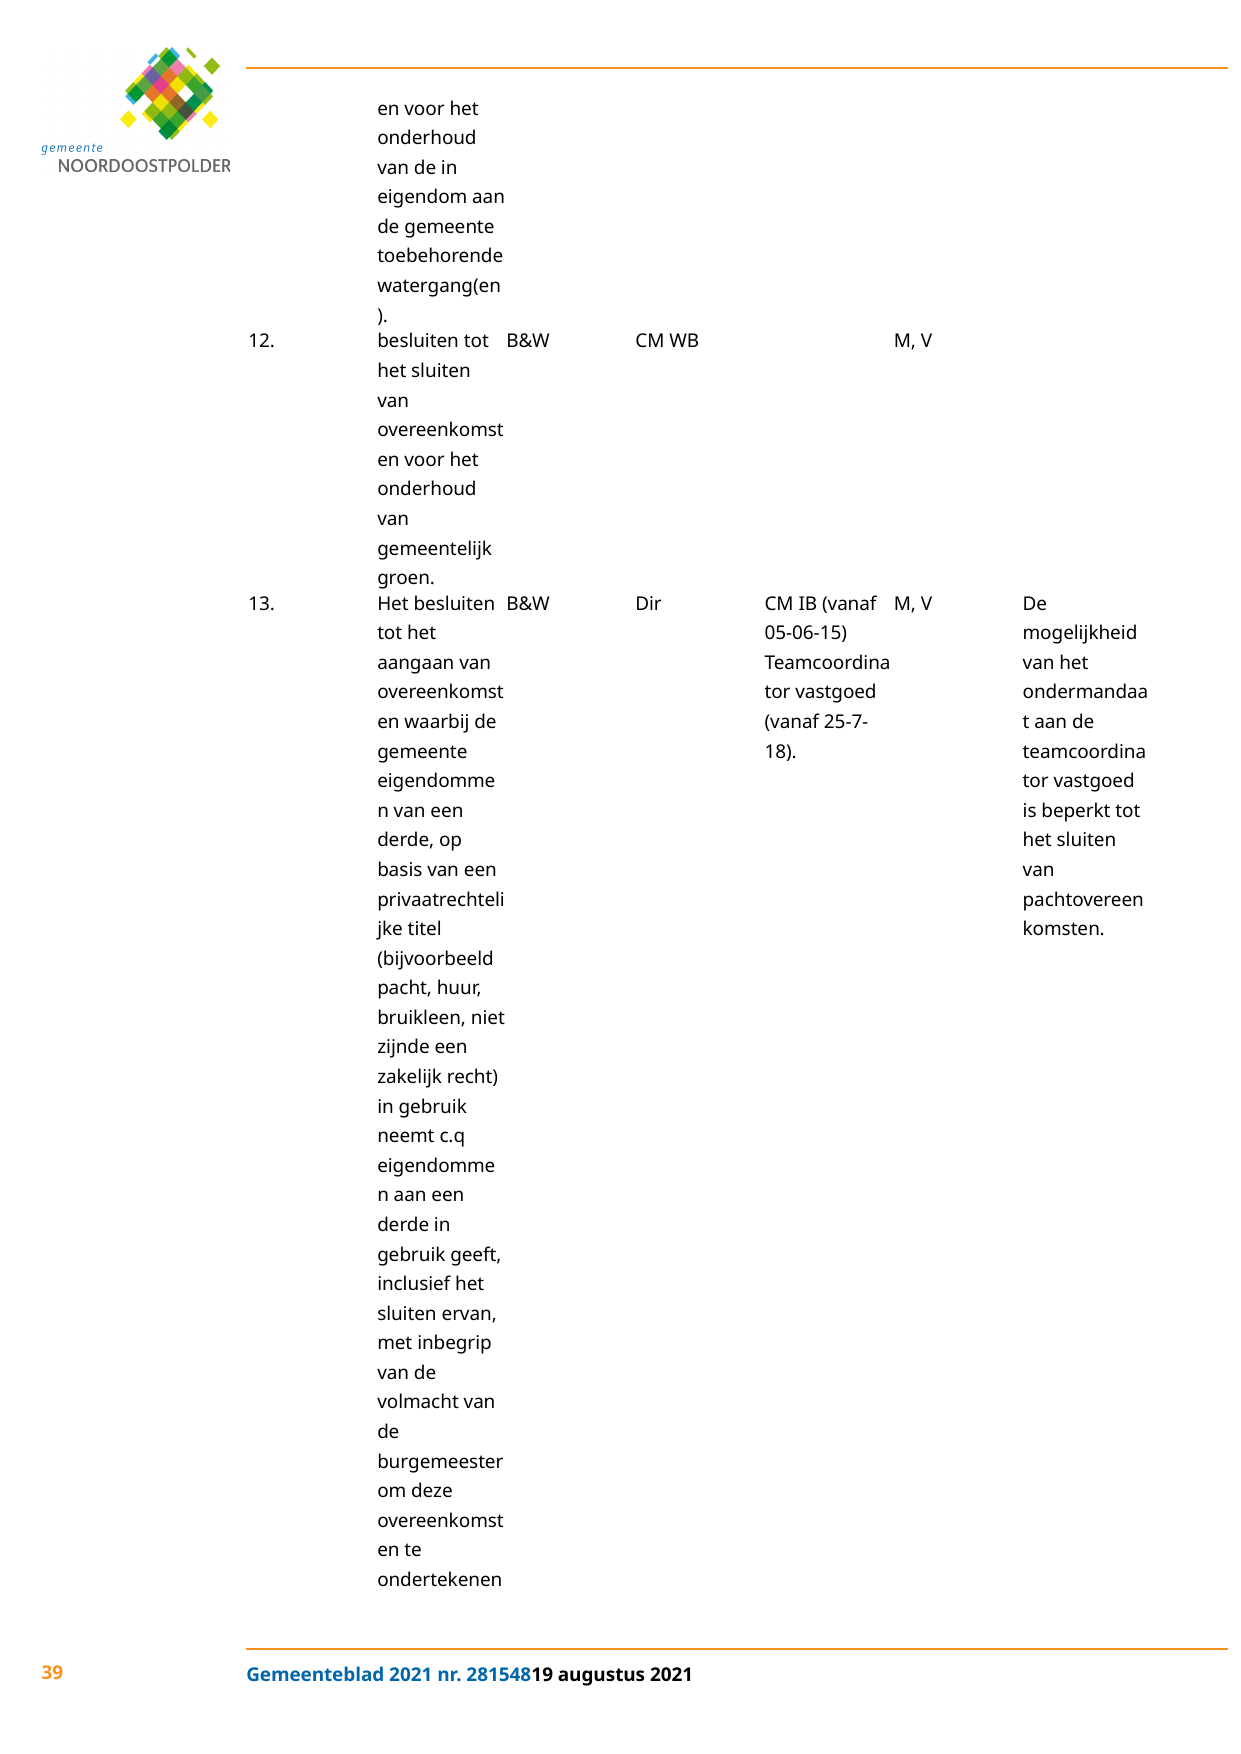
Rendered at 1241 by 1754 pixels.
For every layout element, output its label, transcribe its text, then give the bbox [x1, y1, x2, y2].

table_cell CM WB [635, 328, 764, 590]
table_cell [1023, 328, 1152, 590]
table_cell [1023, 95, 1152, 328]
table_cell Dir [635, 590, 764, 1592]
table_cell 12. [248, 328, 377, 590]
table_cell [764, 95, 893, 328]
table_cell 13. [248, 590, 377, 1592]
table_cell [764, 328, 893, 590]
table_cell M, V [894, 590, 1022, 1592]
table_cell M, V [894, 328, 1022, 590]
table_cell [894, 95, 1022, 328]
table_cell B&W [506, 328, 635, 590]
table_cell B&W [506, 590, 635, 1592]
table_cell [506, 95, 635, 328]
picture [41, 47, 231, 172]
table_cell [635, 95, 764, 328]
table_cell Het besluiten tot het aangaan van overeenkomsten waarbij de gemeente eigendommen van een derde, op basis van een privaatrechtelijke titel (bijvoorbeeld pacht, huur, bruikleen, niet zijnde een zakelijk recht) in gebruik neemt c.q eigendommen aan een derde in gebruik geeft, inclusief het sluiten ervan, met inbegrip van de volmacht van de burgemeester om deze overeenkomsten te ondertekenen [377, 590, 506, 1592]
table_cell besluiten tot het sluiten van overeenkomsten voor het onderhoud van gemeentelijk groen. [377, 328, 506, 590]
table_cell en voor het onderhoud van de in eigendom aan de gemeente toebehorende watergang(en). [377, 95, 506, 328]
table_cell De mogelijkheid van het ondermandaat aan de teamcoordinator vastgoed is beperkt tot het sluiten van pachtovereenkomsten. [1023, 590, 1152, 1592]
table_cell CM IB (vanaf 05-06-15) Teamcoordinator vastgoed (vanaf 25-7-18). [764, 590, 893, 1592]
table_cell [248, 95, 377, 328]
